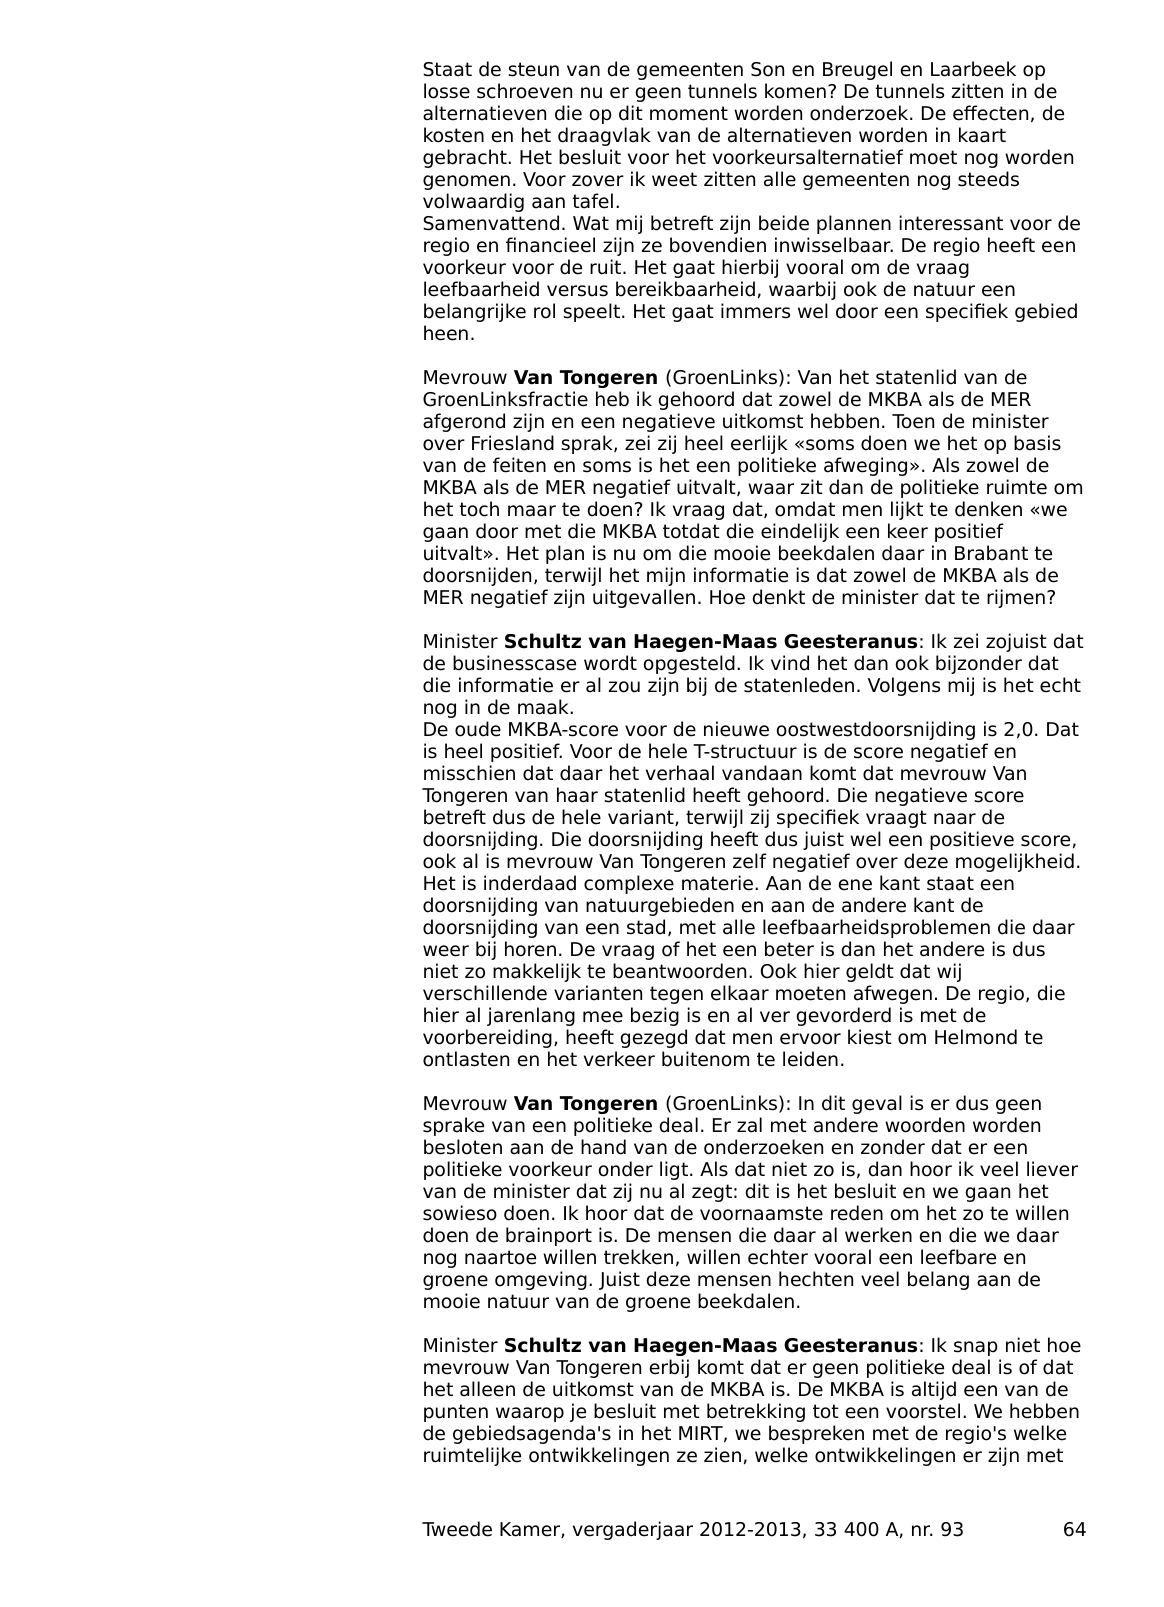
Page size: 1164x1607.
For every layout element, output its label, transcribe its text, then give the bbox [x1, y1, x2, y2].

text De oude MKBA-score voor de nieuwe oostwestdoorsnijding is 2,0. Dat is heel positief. Voor de hele T-structuur is de score negatief en misschien dat daar het verhaal vandaan komt dat mevrouw Van Tongeren van haar statenlid heeft gehoord. Die negatieve score betreft dus de hele variant, terwijl zij specifiek vraagt naar de doorsnijding. Die doorsnijding heeft dus juist wel een positieve score, ook al is mevrouw Van Tongeren zelf negatief over deze mogelijkheid. [422, 719, 1087, 873]
text Het is inderdaad complexe materie. Aan de ene kant staat een doorsnijding van natuurgebieden en aan de andere kant de doorsnijding van een stad, met alle leefbaarheidsproblemen die daar weer bij horen. De vraag of het een beter is dan het andere is dus niet zo makkelijk te beantwoorden. Ook hier geldt dat wij verschillende varianten tegen elkaar moeten afwegen. De regio, die hier al jarenlang mee bezig is en al ver gevorderd is met de voorbereiding, heeft gezegd dat men ervoor kiest om Helmond te ontlasten en het verkeer buitenom te leiden. [422, 873, 1087, 1071]
text Mevrouw Van Tongeren (GroenLinks): Van het statenlid van de GroenLinksfractie heb ik gehoord dat zowel de MKBA als de MER afgerond zijn en een negatieve uitkomst hebben. Toen de minister over Friesland sprak, zei zij heel eerlijk «soms doen we het op basis van de feiten en soms is het een politieke afweging». Als zowel de MKBA als de MER negatief uitvalt, waar zit dan de politieke ruimte om het toch maar te doen? Ik vraag dat, omdat men lijkt te denken «we gaan door met die MKBA totdat die eindelijk een keer positief uitvalt». Het plan is nu om die mooie beekdalen daar in Brabant te doorsnijden, terwijl het mijn informatie is dat zowel de MKBA als de MER negatief zijn uitgevallen. Hoe denkt de minister dat te rijmen? [422, 367, 1087, 609]
text Minister Schultz van Haegen-Maas Geesteranus: Ik zei zojuist dat de businesscase wordt opgesteld. Ik vind het dan ook bijzonder dat die informatie er al zou zijn bij de statenleden. Volgens mij is het echt nog in de maak. [422, 631, 1087, 719]
text Minister Schultz van Haegen-Maas Geesteranus: Ik snap niet hoe mevrouw Van Tongeren erbij komt dat er geen politieke deal is of dat het alleen de uitkomst van de MKBA is. De MKBA is altijd een van de punten waarop je besluit met betrekking tot een voorstel. We hebben de gebiedsagenda's in het MIRT, we bespreken met de regio's welke ruimtelijke ontwikkelingen ze zien, welke ontwikkelingen er zijn met [422, 1335, 1087, 1467]
text Mevrouw Van Tongeren (GroenLinks): In dit geval is er dus geen sprake van een politieke deal. Er zal met andere woorden worden besloten aan de hand van de onderzoeken en zonder dat er een politieke voorkeur onder ligt. Als dat niet zo is, dan hoor ik veel liever van de minister dat zij nu al zegt: dit is het besluit en we gaan het sowieso doen. Ik hoor dat de voornaamste reden om het zo te willen doen de brainport is. De mensen die daar al werken en die we daar nog naartoe willen trekken, willen echter vooral een leefbare en groene omgeving. Juist deze mensen hechten veel belang aan de mooie natuur van de groene beekdalen. [422, 1093, 1087, 1312]
text Samenvattend. Wat mij betreft zijn beide plannen interessant voor de regio en financieel zijn ze bovendien inwisselbaar. De regio heeft een voorkeur voor de ruit. Het gaat hierbij vooral om de vraag leefbaarheid versus bereikbaarheid, waarbij ook de natuur een belangrijke rol speelt. Het gaat immers wel door een specifiek gebied heen. [422, 213, 1087, 345]
text Staat de steun van de gemeenten Son en Breugel en Laarbeek op losse schroeven nu er geen tunnels komen? De tunnels zitten in de alternatieven die op dit moment worden onderzoek. De effecten, de kosten en het draagvlak van de alternatieven worden in kaart gebracht. Het besluit voor het voorkeursalternatief moet nog worden genomen. Voor zover ik weet zitten alle gemeenten nog steeds volwaardig aan tafel. [422, 59, 1087, 213]
